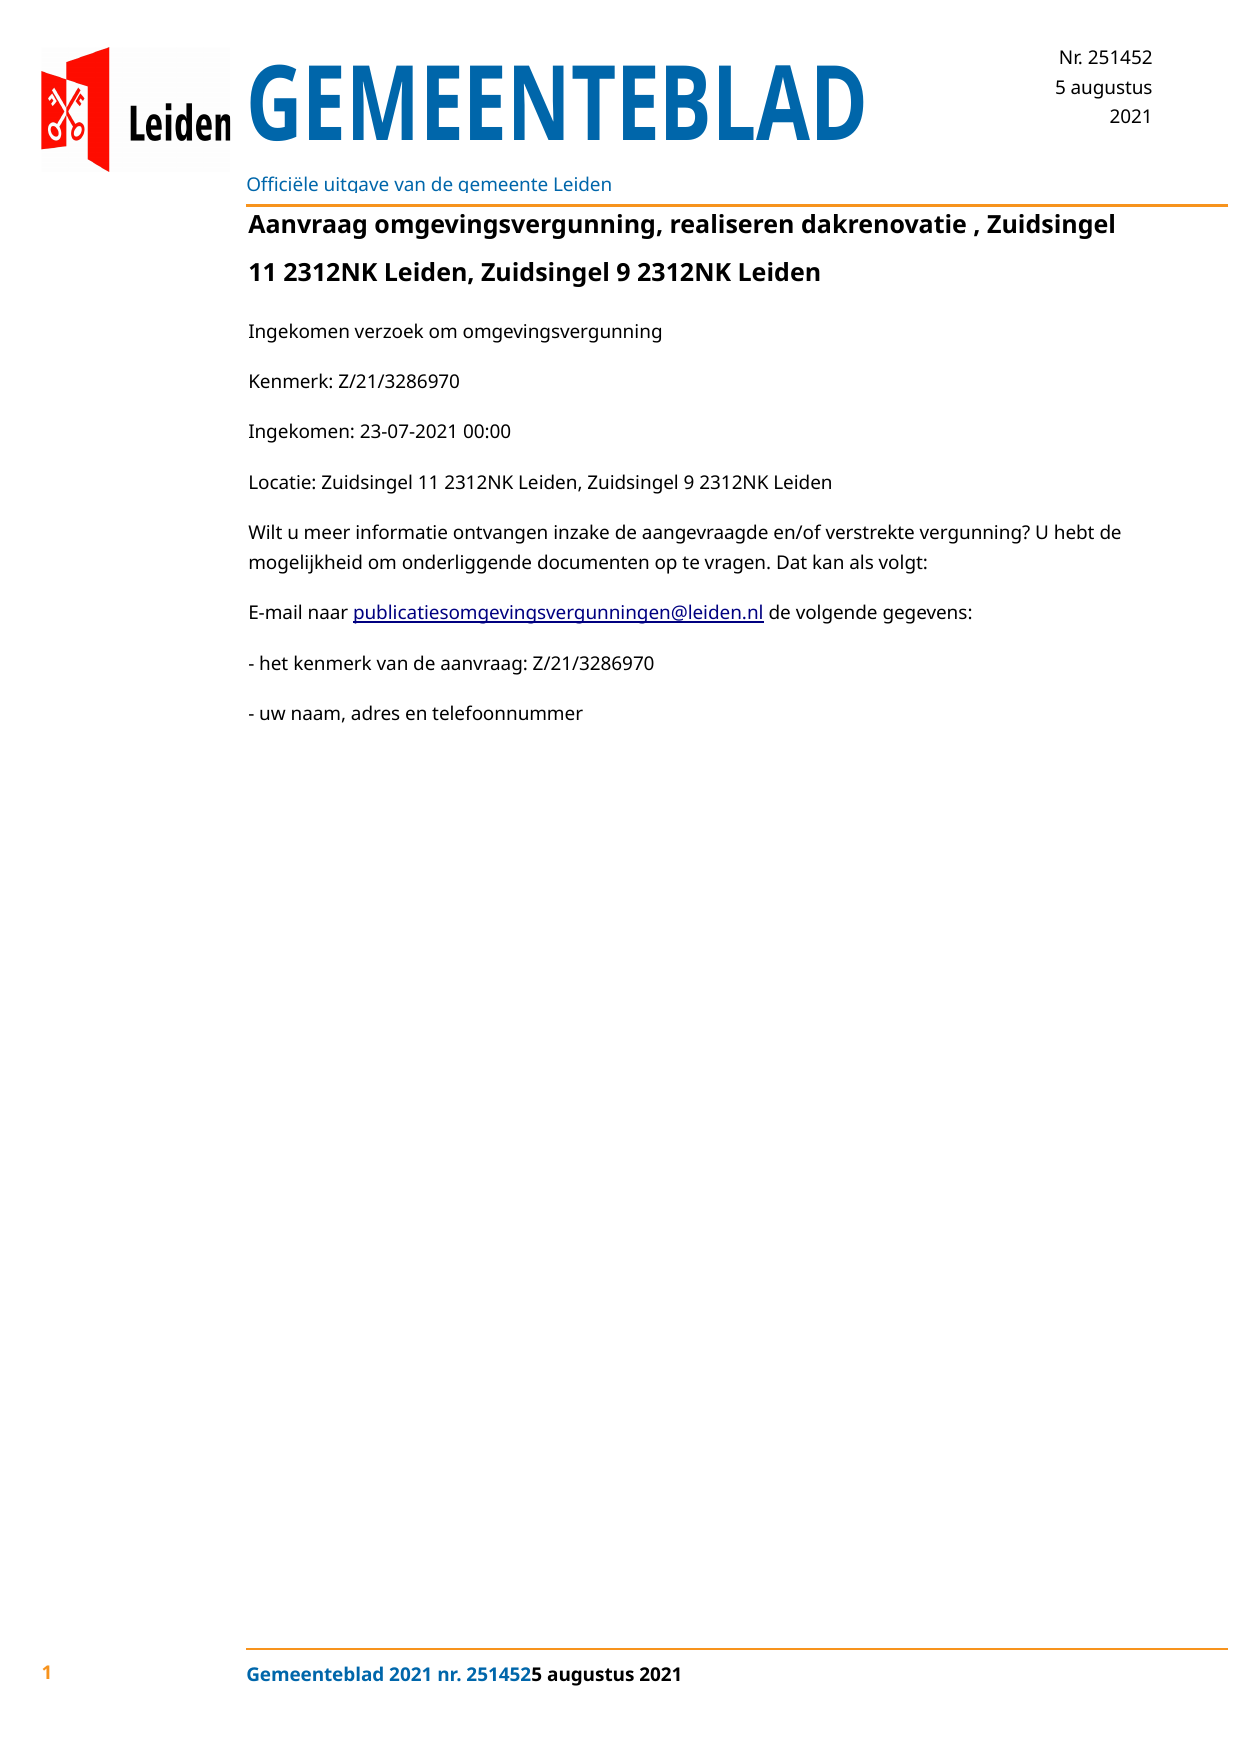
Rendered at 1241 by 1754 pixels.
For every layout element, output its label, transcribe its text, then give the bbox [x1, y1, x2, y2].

text E-mail naar publicatiesomgevingsvergunningen@leiden.nl de volgende gegevens: [248, 599, 1152, 625]
picture [41, 47, 231, 172]
text - uw naam, adres en telefoonnummer [248, 700, 1152, 726]
text Kenmerk: Z/21/3286970 [248, 368, 1152, 394]
text Ingekomen: 23-07-2021 00:00 [248, 419, 1152, 444]
text - het kenmerk van de aanvraag: Z/21/3286970 [248, 650, 1152, 676]
text Ingekomen verzoek om omgevingsvergunning [248, 318, 1152, 344]
text Aanvraag omgevingsvergunning, realiseren dakrenovatie , Zuidsingel 11 2312NK Leiden, Zuidsingel 9 2312NK Leiden [248, 207, 1152, 288]
text Wilt u meer informatie ontvangen inzake de aangevraagde en/of verstrekte vergunning? U hebt de mogelijkheid om onderliggende documenten op te vragen. Dat kan als volgt: [248, 519, 1152, 575]
text Locatie: Zuidsingel 11 2312NK Leiden, Zuidsingel 9 2312NK Leiden [248, 469, 1152, 495]
